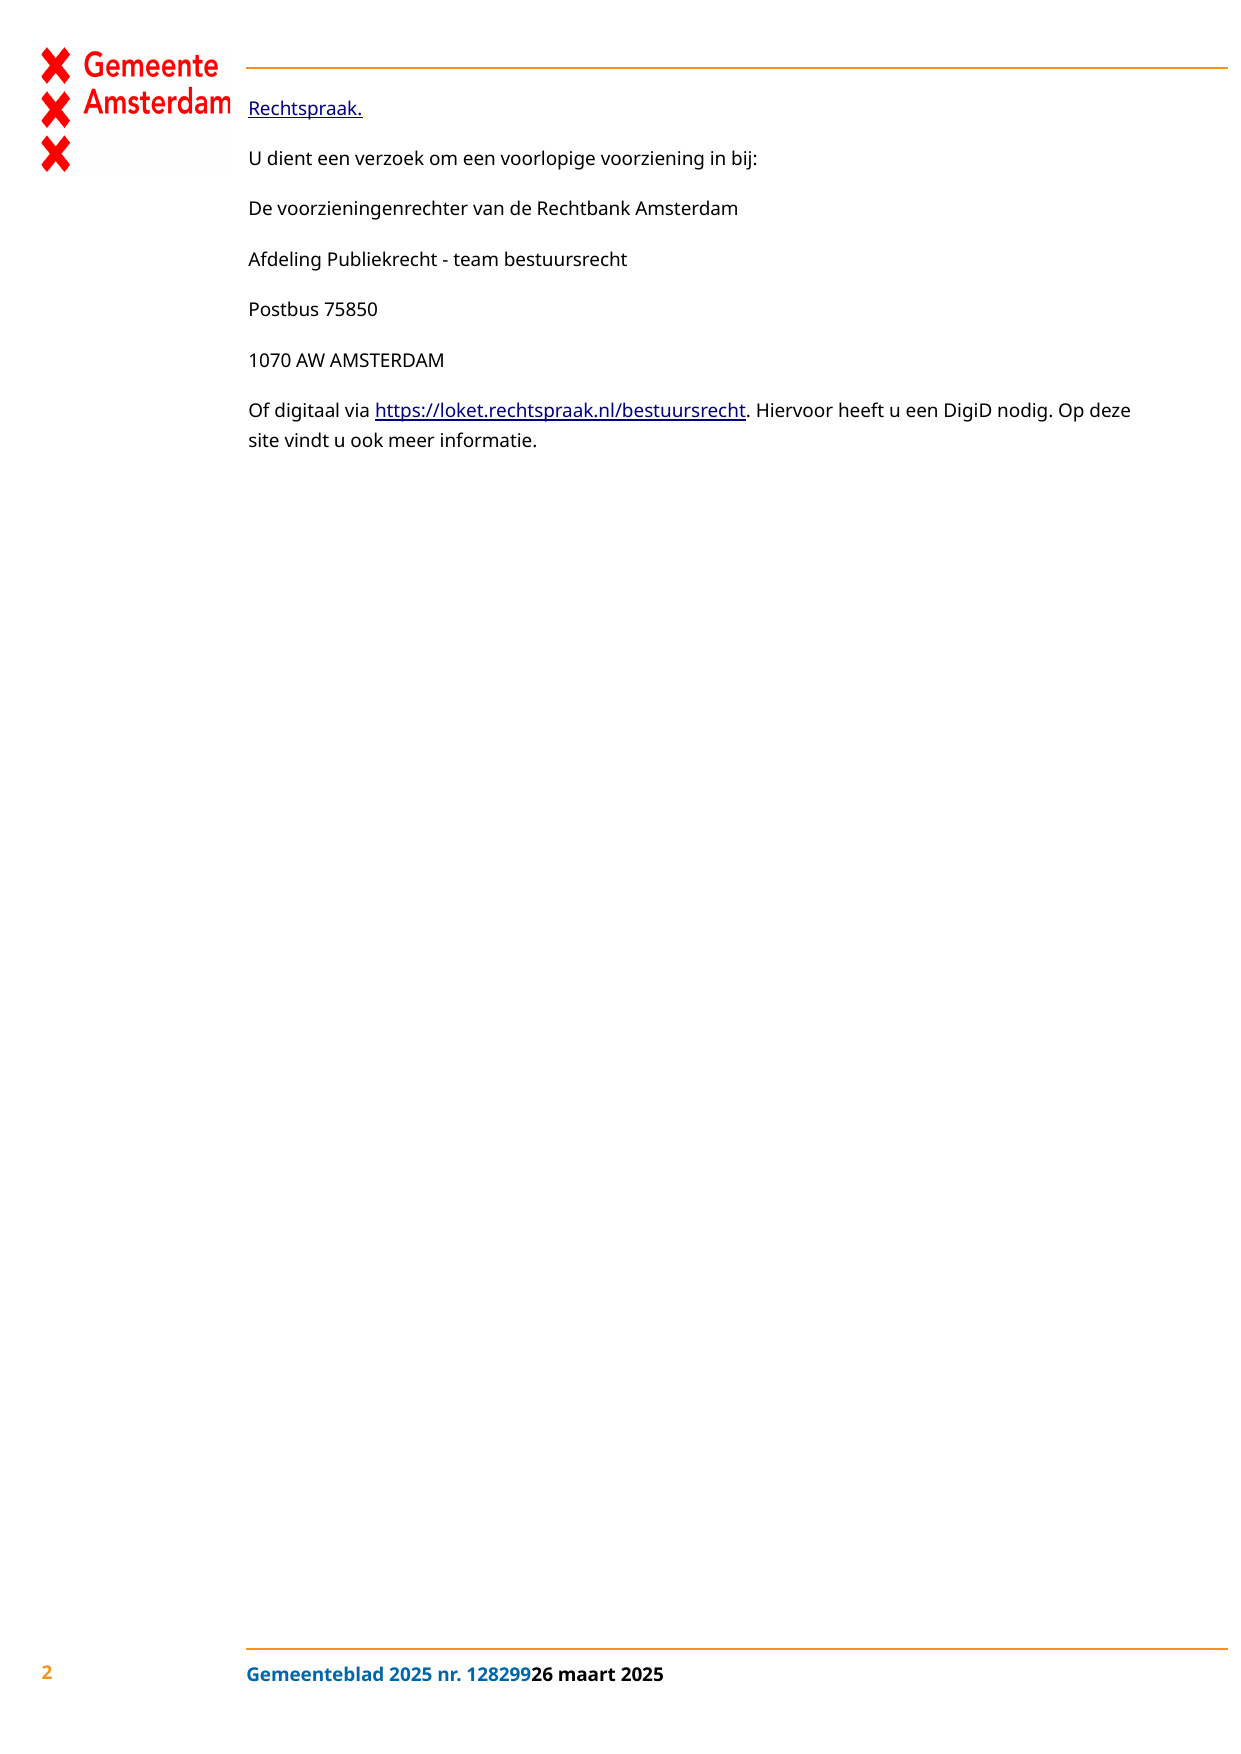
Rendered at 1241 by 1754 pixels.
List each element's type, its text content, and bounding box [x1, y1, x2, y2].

text 1070 AW AMSTERDAM [248, 347, 1152, 373]
text Afdeling Publiekrecht - team bestuursrecht [248, 246, 1152, 272]
text Postbus 75850 [248, 296, 1152, 322]
text Of digitaal via https://loket.rechtspraak.nl/bestuursrecht. Hiervoor heeft u een DigiD nodig. Op deze site vindt u ook meer informatie. [248, 397, 1152, 453]
text Rechtspraak. [248, 95, 1152, 121]
text U dient een verzoek om een voorlopige voorziening in bij: [248, 145, 1152, 171]
text De voorzieningenrechter van de Rechtbank Amsterdam [248, 196, 1152, 221]
picture [41, 47, 231, 172]
